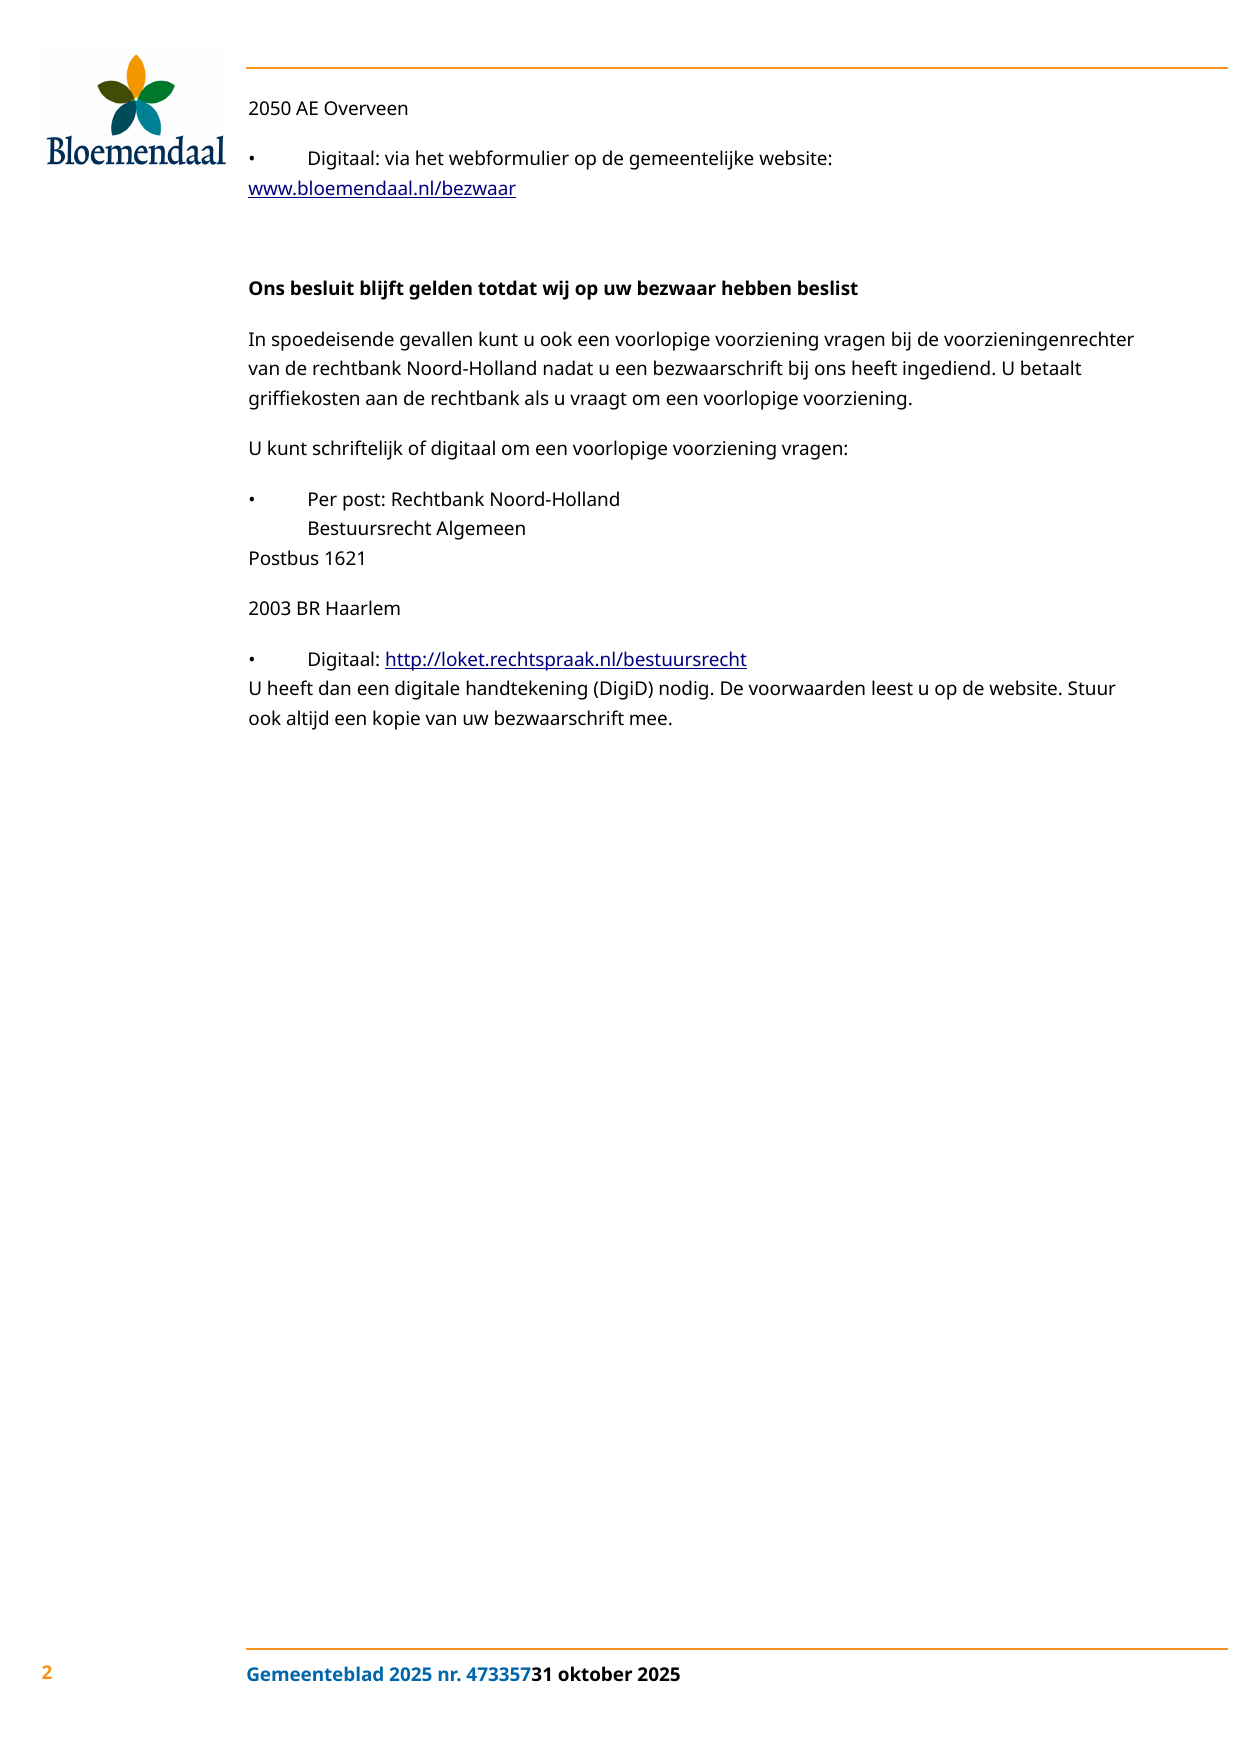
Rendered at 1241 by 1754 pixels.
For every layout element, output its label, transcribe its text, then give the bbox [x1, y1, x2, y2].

text Postbus 1621 [248, 545, 1152, 571]
picture [41, 47, 231, 172]
list Bestuursrecht Algemeen [248, 516, 1152, 541]
text Ons besluit blijft gelden totdat wij op uw bezwaar hebben beslist [248, 276, 1152, 301]
text 2050 AE Overveen [248, 95, 1152, 121]
text 2003 BR Haarlem [248, 596, 1152, 621]
list Digitaal: http://loket.rechtspraak.nl/bestuursrecht [248, 646, 1152, 672]
text U kunt schriftelijk of digitaal om een voorlopige voorziening vragen: [248, 436, 1152, 461]
text U heeft dan een digitale handtekening (DigiD) nodig. De voorwaarden leest u op de website. Stuur ook altijd een kopie van uw bezwaarschrift mee. [248, 676, 1152, 731]
text In spoedeisende gevallen kunt u ook een voorlopige voorziening vragen bij de voorzieningenrechter van de rechtbank Noord-Holland nadat u een bezwaarschrift bij ons heeft ingediend. U betaalt griffiekosten aan de rechtbank als u vraagt om een voorlopige voorziening. [248, 326, 1152, 411]
list Digitaal: via het webformulier op de gemeentelijke website: [248, 145, 1152, 171]
list Per post: Rechtbank Noord-Holland [248, 486, 1152, 512]
text www.bloemendaal.nl/bezwaar [248, 175, 1152, 201]
